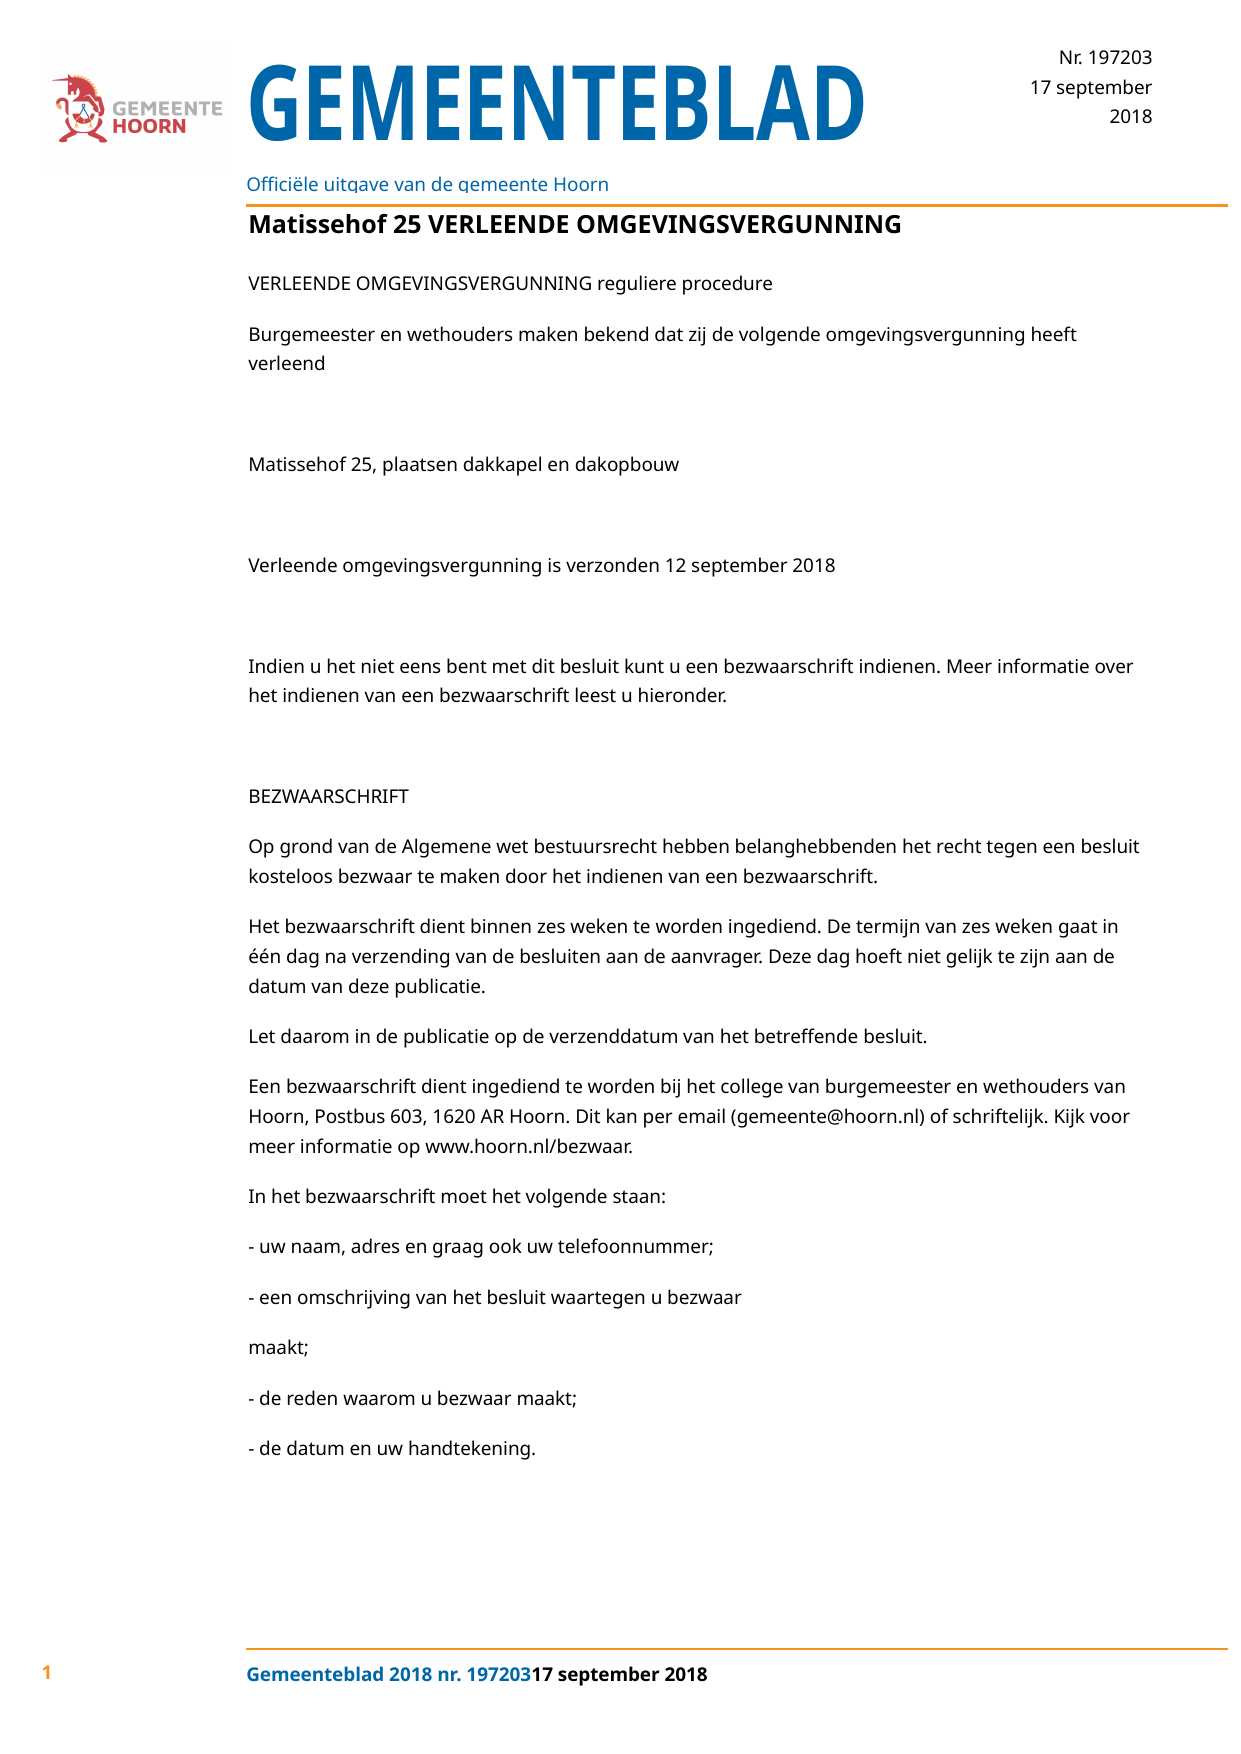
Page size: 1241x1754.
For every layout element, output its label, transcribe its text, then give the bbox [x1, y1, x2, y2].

text maakt; [248, 1334, 1152, 1360]
text - uw naam, adres en graag ook uw telefoonnummer; [248, 1234, 1152, 1259]
text - de datum en uw handtekening. [248, 1435, 1152, 1461]
text Burgemeester en wethouders maken bekend dat zij de volgende omgevingsvergunning heeft verleend [248, 321, 1152, 376]
text Let daarom in de publicatie op de verzenddatum van het betreffende besluit. [248, 1023, 1152, 1049]
text Op grond van de Algemene wet bestuursrecht hebben belanghebbenden het recht tegen een besluit kosteloos bezwaar te maken door het indienen van een bezwaarschrift. [248, 834, 1152, 889]
text Indien u het niet eens bent met dit besluit kunt u een bezwaarschrift indienen. Meer informatie over het indienen van een bezwaarschrift leest u hieronder. [248, 653, 1152, 708]
text In het bezwaarschrift moet het volgende staan: [248, 1183, 1152, 1209]
picture [41, 47, 231, 172]
text Matissehof 25, plaatsen dakkapel en dakopbouw [248, 451, 1152, 477]
text - een omschrijving van het besluit waartegen u bezwaar [248, 1284, 1152, 1310]
text Het bezwaarschrift dient binnen zes weken te worden ingediend. De termijn van zes weken gaat in één dag na verzending van de besluiten aan de aanvrager. Deze dag hoeft niet gelijk te zijn aan de datum van deze publicatie. [248, 914, 1152, 998]
text Matissehof 25 VERLEENDE OMGEVINGSVERGUNNING [248, 207, 1152, 241]
text - de reden waarom u bezwaar maakt; [248, 1385, 1152, 1411]
text VERLEENDE OMGEVINGSVERGUNNING reguliere procedure [248, 270, 1152, 296]
text Verleende omgevingsvergunning is verzonden 12 september 2018 [248, 552, 1152, 578]
text BEZWAARSCHRIFT [248, 783, 1152, 809]
text Een bezwaarschrift dient ingediend te worden bij het college van burgemeester en wethouders van Hoorn, Postbus 603, 1620 AR Hoorn. Dit kan per email (gemeente@hoorn.nl) of schriftelijk. Kijk voor meer informatie op www.hoorn.nl/bezwaar. [248, 1074, 1152, 1158]
